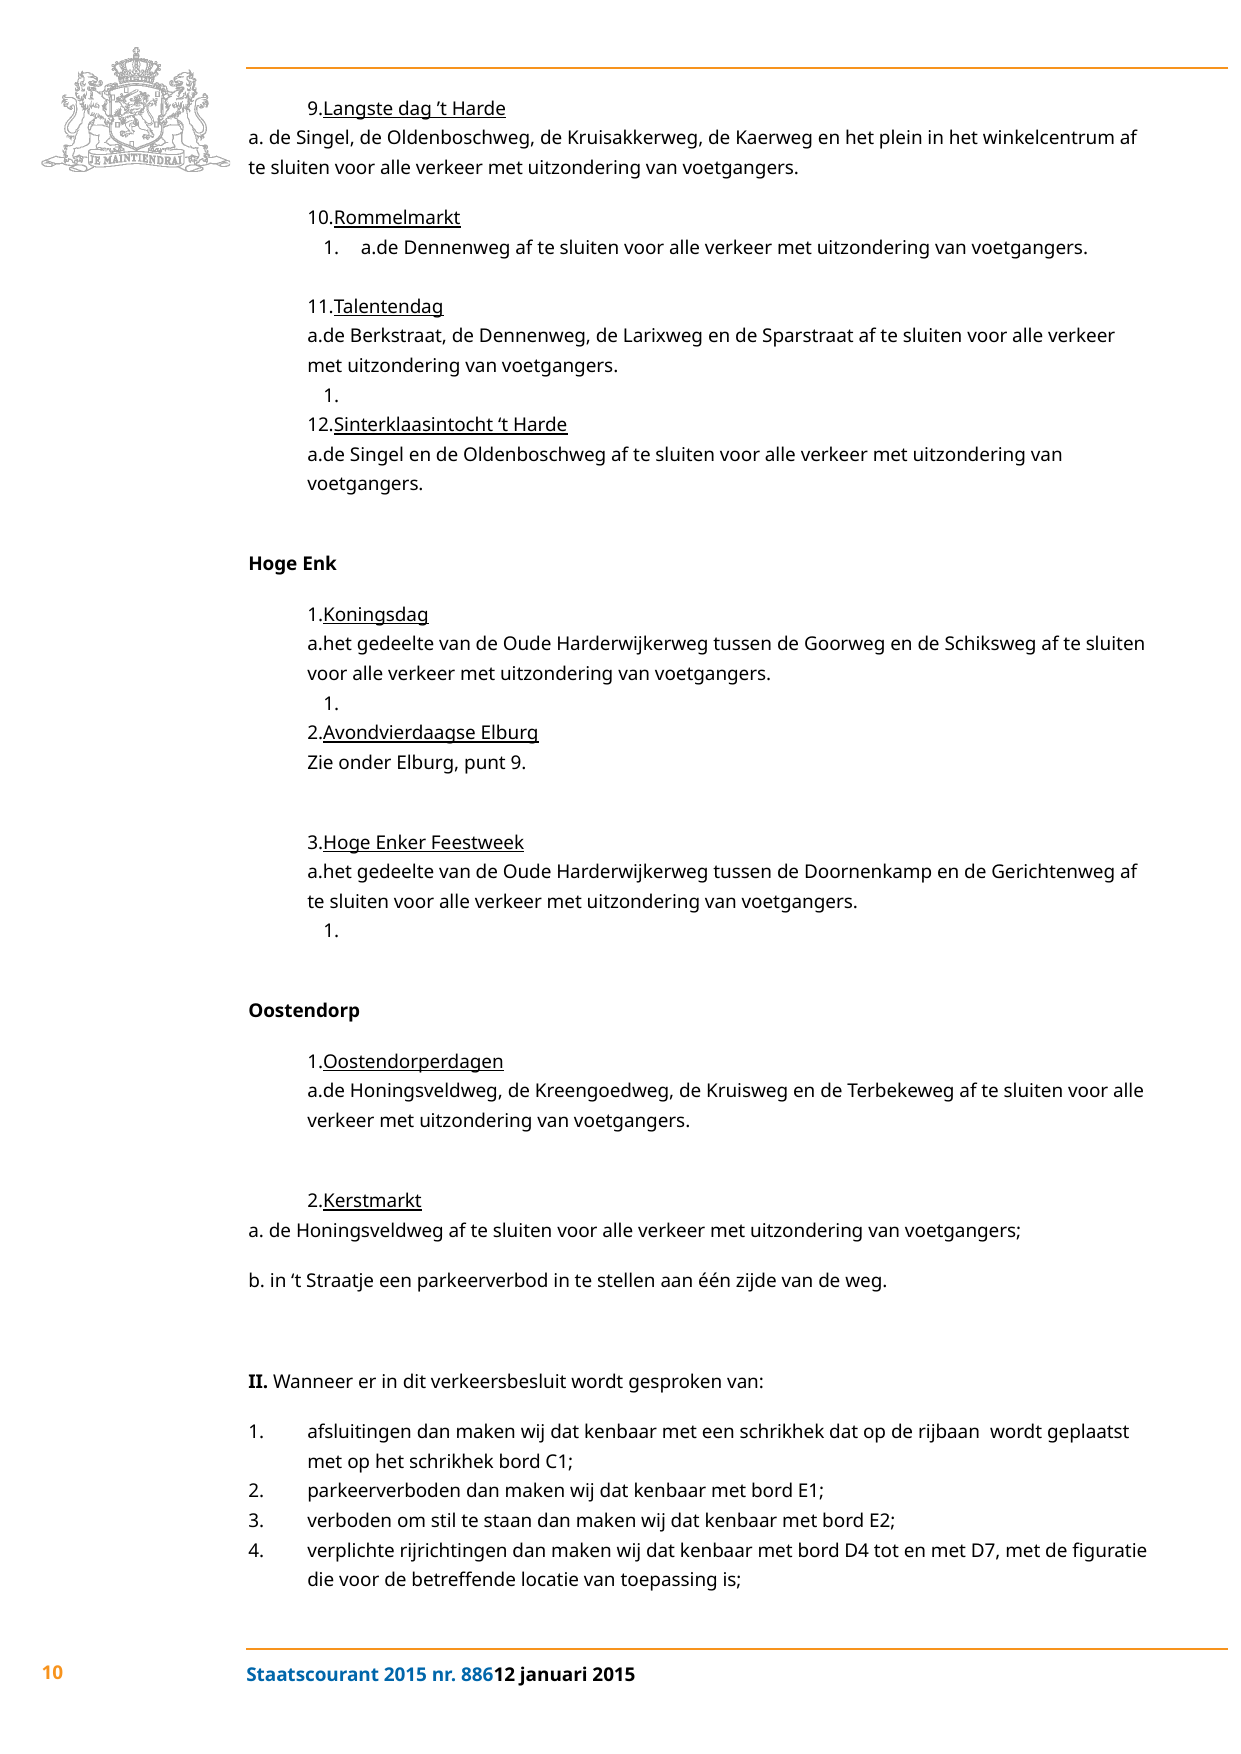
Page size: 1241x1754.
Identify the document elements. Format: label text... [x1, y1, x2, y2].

list 10.Rommelmarkt [248, 204, 1152, 230]
list 1.Koningsdag [248, 601, 1152, 627]
list a.de Dennenweg af te sluiten voor alle verkeer met uitzondering van voetgangers. [323, 234, 1152, 260]
text II. Wanneer er in dit verkeersbesluit wordt gesproken van: [248, 1368, 1152, 1394]
list verboden om stil te staan dan maken wij dat kenbaar met bord E2; [248, 1507, 1152, 1533]
list 12.Sinterklaasintocht ‘t Harde [248, 411, 1152, 437]
text Oostendorp [248, 998, 1152, 1023]
text Hoge Enk [248, 551, 1152, 576]
text a. de Singel, de Oldenboschweg, de Kruisakkerweg, de Kaerweg en het plein in het winkelcentrum af te sluiten voor alle verkeer met uitzondering van voetgangers. [248, 124, 1152, 180]
list a.de Honingsveldweg, de Kreengoedweg, de Kruisweg en de Terbekeweg af te sluiten voor alle verkeer met uitzondering van voetgangers. [248, 1078, 1152, 1133]
list afsluitingen dan maken wij dat kenbaar met een schrikhek dat op de rijbaan wordt geplaatst met op het schrikhek bord C1; [248, 1418, 1152, 1474]
list parkeerverboden dan maken wij dat kenbaar met bord E1; [248, 1478, 1152, 1503]
list 9.Langste dag ’t Harde [248, 95, 1152, 121]
list verplichte rijrichtingen dan maken wij dat kenbaar met bord D4 tot en met D7, met de figuratie die voor de betreffende locatie van toepassing is; [248, 1537, 1152, 1592]
list a.de Singel en de Oldenboschweg af te sluiten voor alle verkeer met uitzondering van voetgangers. [248, 441, 1152, 496]
list a.de Berkstraat, de Dennenweg, de Larixweg en de Sparstraat af te sluiten voor alle verkeer met uitzondering van voetgangers. [248, 323, 1152, 378]
text a. de Honingsveldweg af te sluiten voor alle verkeer met uitzondering van voetgangers; [248, 1217, 1152, 1243]
list 2.Avondvierdaagse Elburg [248, 719, 1152, 745]
list a.het gedeelte van de Oude Harderwijkerweg tussen de Goorweg en de Schiksweg af te sluiten voor alle verkeer met uitzondering van voetgangers. [248, 631, 1152, 686]
list 2.Kerstmarkt [248, 1187, 1152, 1213]
list 11.Talentendag [248, 293, 1152, 319]
picture [41, 47, 231, 172]
list 1.Oostendorperdagen [248, 1048, 1152, 1074]
list Zie onder Elburg, punt 9. [248, 749, 1152, 775]
list a.het gedeelte van de Oude Harderwijkerweg tussen de Doornenkamp en de Gerichtenweg af te sluiten voor alle verkeer met uitzondering van voetgangers. [248, 858, 1152, 914]
list 3.Hoge Enker Feestweek [248, 829, 1152, 855]
text b. in ‘t Straatje een parkeerverbod in te stellen aan één zijde van de weg. [248, 1267, 1152, 1293]
